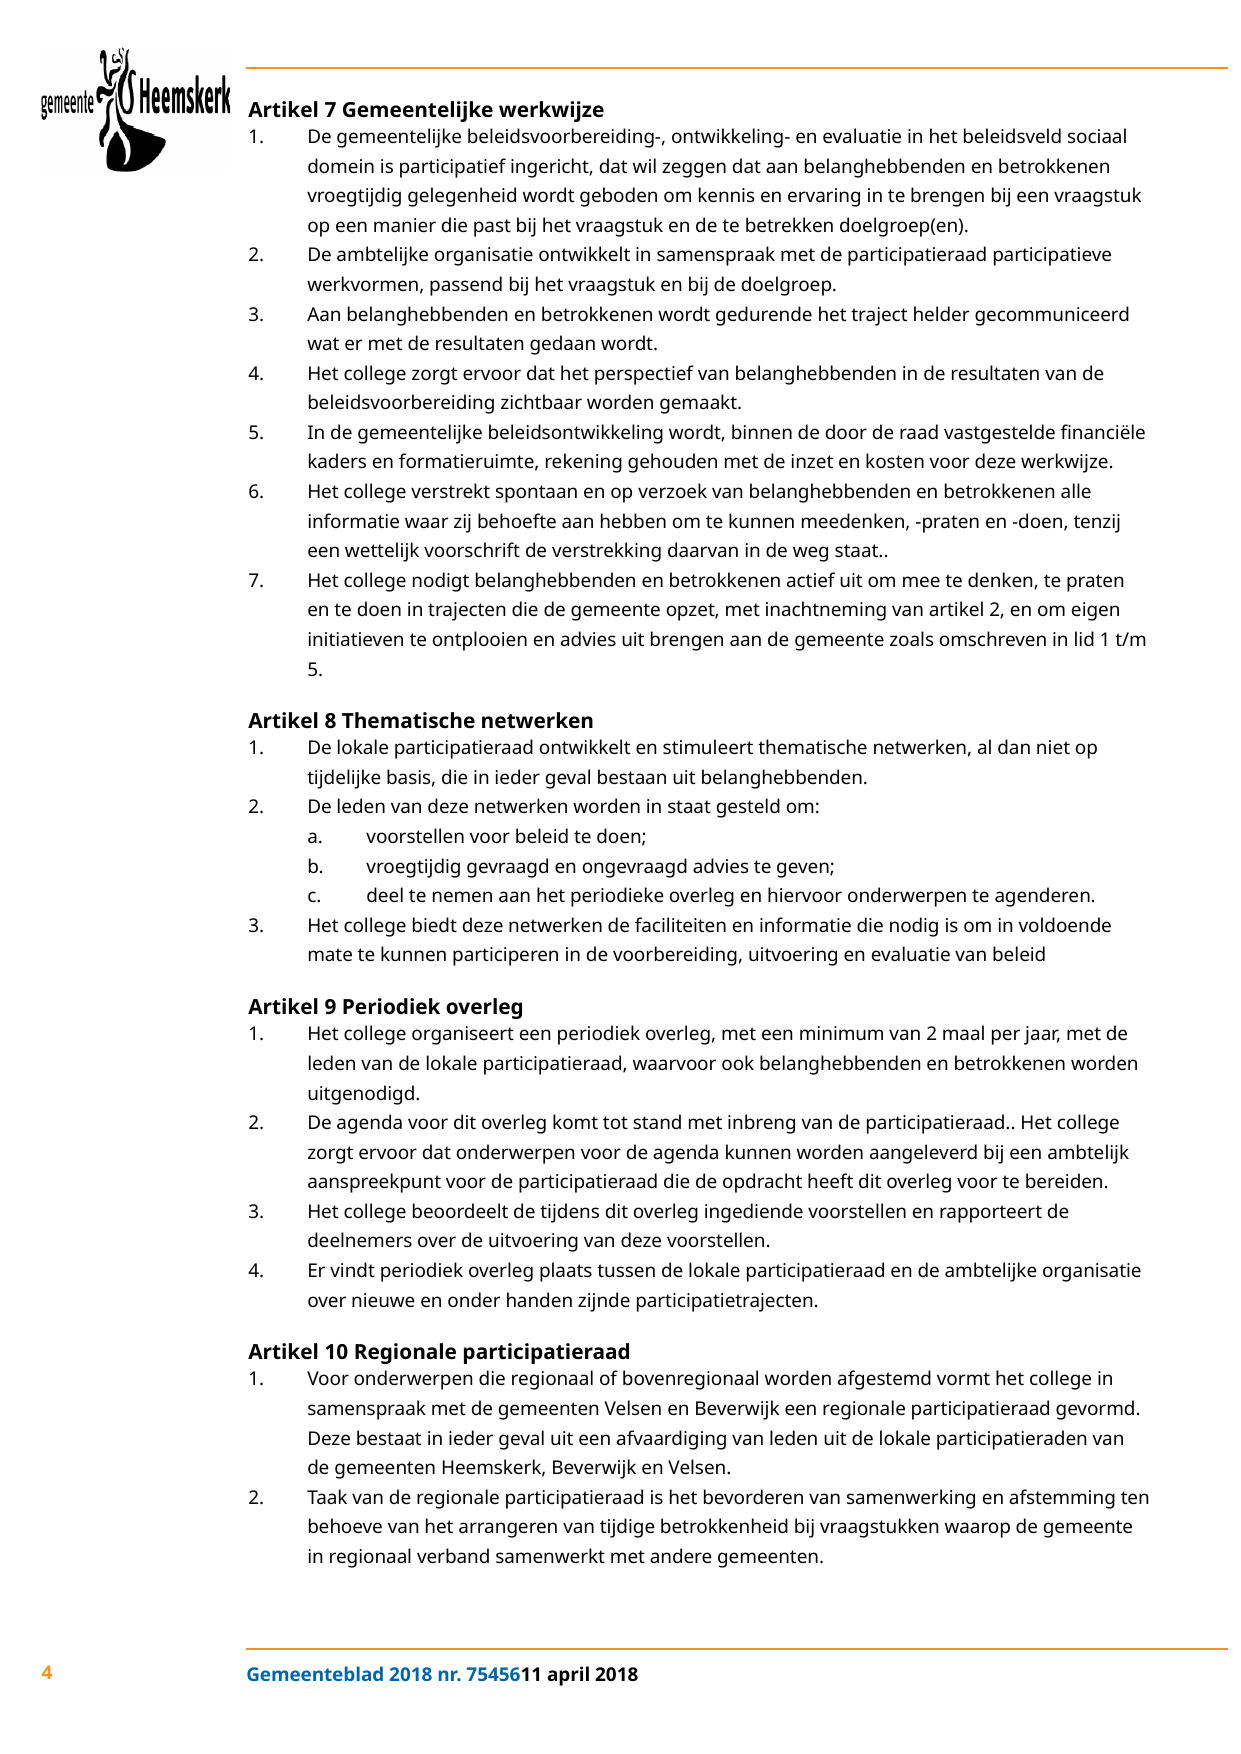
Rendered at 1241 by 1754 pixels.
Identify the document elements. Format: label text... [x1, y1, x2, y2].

list vroegtijdig gevraagd en ongevraagd advies te geven; [307, 853, 1152, 879]
list Het college zorgt ervoor dat het perspectief van belanghebbenden in de resultaten van de beleidsvoorbereiding zichtbaar worden gemaakt. [248, 360, 1152, 415]
list De leden van deze netwerken worden in staat gesteld om: [248, 794, 1152, 819]
list Taak van de regionale participatieraad is het bevorderen van samenwerking en afstemming ten behoeve van het arrangeren van tijdige betrokkenheid bij vraagstukken waarop de gemeente in regionaal verband samenwerkt met andere gemeenten. [248, 1484, 1152, 1569]
text Artikel 8 Thematische netwerken [248, 706, 1152, 734]
list deel te nemen aan het periodieke overleg en hiervoor onderwerpen te agenderen. [307, 882, 1152, 908]
list Het college beoordeelt de tijdens dit overleg ingediende voorstellen en rapporteert de deelnemers over de uitvoering van deze voorstellen. [248, 1198, 1152, 1253]
list De lokale participatieraad ontwikkelt en stimuleert thematische netwerken, al dan niet op tijdelijke basis, die in ieder geval bestaan uit belanghebbenden. [248, 734, 1152, 790]
list In de gemeentelijke beleidsontwikkeling wordt, binnen de door de raad vastgestelde financiële kaders en formatieruimte, rekening gehouden met de inzet en kosten voor deze werkwijze. [248, 419, 1152, 474]
text Artikel 9 Periodiek overleg [248, 992, 1152, 1021]
list De gemeentelijke beleidsvoorbereiding-, ontwikkeling- en evaluatie in het beleidsveld sociaal domein is participatief ingericht, dat wil zeggen dat aan belanghebbenden en betrokkenen vroegtijdig gelegenheid wordt geboden om kennis en ervaring in te brengen bij een vraagstuk op een manier die past bij het vraagstuk en de te betrekken doelgroep(en). [248, 123, 1152, 238]
list Het college biedt deze netwerken de faciliteiten en informatie die nodig is om in voldoende mate te kunnen participeren in de voorbereiding, uitvoering en evaluatie van beleid [248, 912, 1152, 967]
list Het college nodigt belanghebbenden en betrokkenen actief uit om mee te denken, te praten en te doen in trajecten die de gemeente opzet, met inachtneming van artikel 2, en om eigen initiatieven te ontplooien en advies uit brengen aan de gemeente zoals omschreven in lid 1 t/m 5. [248, 567, 1152, 681]
list Er vindt periodiek overleg plaats tussen de lokale participatieraad en de ambtelijke organisatie over nieuwe en onder handen zijnde participatietrajecten. [248, 1257, 1152, 1312]
list De agenda voor dit overleg komt tot stand met inbreng van de participatieraad.. Het college zorgt ervoor dat onderwerpen voor de agenda kunnen worden aangeleverd bij een ambtelijk aanspreekpunt voor de participatieraad die de opdracht heeft dit overleg voor te bereiden. [248, 1109, 1152, 1194]
list Aan belanghebbenden en betrokkenen wordt gedurende het traject helder gecommuniceerd wat er met de resultaten gedaan wordt. [248, 301, 1152, 356]
list voorstellen voor beleid te doen; [307, 823, 1152, 849]
text Artikel 7 Gemeentelijke werkwijze [248, 95, 1152, 123]
list Het college verstrekt spontaan en op verzoek van belanghebbenden en betrokkenen alle informatie waar zij behoefte aan hebben om te kunnen meedenken, -praten en -doen, tenzij een wettelijk voorschrift de verstrekking daarvan in de weg staat.. [248, 478, 1152, 563]
picture [41, 47, 231, 172]
list Het college organiseert een periodiek overleg, met een minimum van 2 maal per jaar, met de leden van de lokale participatieraad, waarvoor ook belanghebbenden en betrokkenen worden uitgenodigd. [248, 1021, 1152, 1105]
text Artikel 10 Regionale participatieraad [248, 1337, 1152, 1366]
list De ambtelijke organisatie ontwikkelt in samenspraak met de participatieraad participatieve werkvormen, passend bij het vraagstuk en bij de doelgroep. [248, 242, 1152, 297]
list Voor onderwerpen die regionaal of bovenregionaal worden afgestemd vormt het college in samenspraak met de gemeenten Velsen en Beverwijk een regionale participatieraad gevormd. Deze bestaat in ieder geval uit een afvaardiging van leden uit de lokale participatieraden van de gemeenten Heemskerk, Beverwijk en Velsen. [248, 1366, 1152, 1480]
